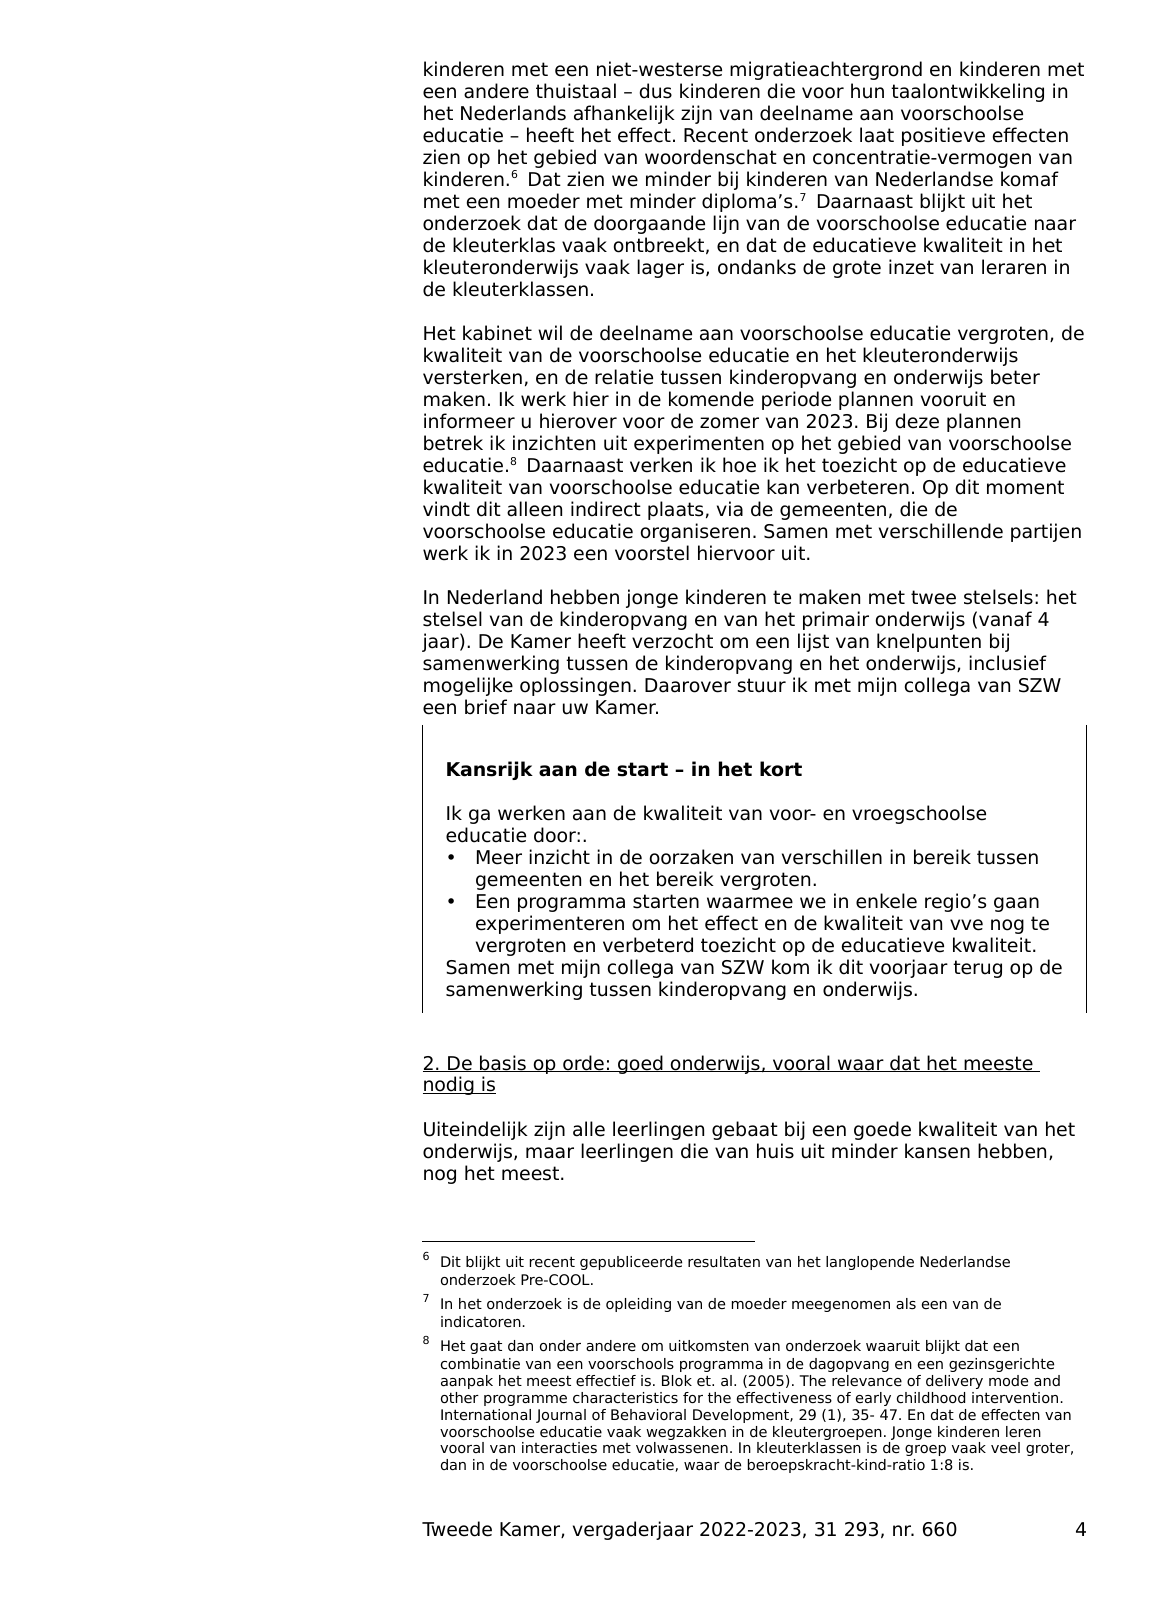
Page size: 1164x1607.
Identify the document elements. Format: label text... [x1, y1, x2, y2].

text kinderen met een niet-westerse migratieachtergrond en kinderen met een andere thuistaal – dus kinderen die voor hun taalontwikkeling in het Nederlands afhankelijk zijn van deelname aan voorschoolse educatie – heeft het effect. Recent onderzoek laat positieve effecten zien op het gebied van woordenschat en concentratie-vermogen van kinderen. Dat zien we minder bij kinderen van Nederlandse komaf met een moeder met minder diploma’s. Daarnaast blijkt uit het onderzoek dat de doorgaande lijn van de voorschoolse educatie naar de kleuterklas vaak ontbreekt, en dat de educatieve kwaliteit in het kleuteronderwijs vaak lager is, ondanks de grote inzet van leraren in de kleuterklassen. [422, 59, 1087, 301]
text Uiteindelijk zijn alle leerlingen gebaat bij een goede kwaliteit van het onderwijs, maar leerlingen die van huis uit minder kansen hebben, nog het meest. [422, 1118, 1087, 1184]
text In Nederland hebben jonge kinderen te maken met twee stelsels: het stelsel van de kinderopvang en van het primair onderwijs (vanaf 4 jaar). De Kamer heeft verzocht om een lijst van knelpunten bij samenwerking tussen de kinderopvang en het onderwijs, inclusief mogelijke oplossingen. Daarover stuur ik met mijn collega van SZW een brief naar uw Kamer. [422, 587, 1087, 719]
text In het onderzoek is de opleiding van de moeder meegenomen als een van de indicatoren. [422, 1292, 1087, 1331]
text Dit blijkt uit recent gepubliceerde resultaten van het langlopende Nederlandse onderzoek Pre-COOL. [422, 1250, 1087, 1289]
text 2. De basis op orde: goed onderwijs, vooral waar dat het meeste nodig is [422, 1052, 1087, 1096]
text Het gaat dan onder andere om uitkomsten van onderzoek waaruit blijkt dat een combinatie van een voorschools programma in de dagopvang en een gezinsgerichte aanpak het meest effectief is. Blok et. al. (2005). The relevance of delivery mode and other programme characteristics for the effectiveness of early childhood intervention. International Journal of Behavioral Development, 29 (1), 35- 47. En dat de effecten van voorschoolse educatie vaak wegzakken in de kleutergroepen. Jonge kinderen leren vooral van interacties met volwassenen. In kleuterklassen is de groep vaak veel groter, dan in de voorschoolse educatie, waar de beroepskracht-kind-ratio 1:8 is. [422, 1334, 1087, 1474]
table_header Kansrijk aan de start – in het kort Ik ga werken aan de kwaliteit van voor- en vroegschoolse educatie door:. • Meer inzicht in de oorzaken van verschillen in bereik tussen gemeenten en het bereik vergroten. • Een programma starten waarmee we in enkele regio’s gaan experimenteren om het effect en de kwaliteit van vve nog te vergroten en verbeterd toezicht op de educatieve kwaliteit. Samen met mijn collega van SZW kom ik dit voorjaar terug op de samenwerking tussen kinderopvang en onderwijs. [423, 725, 1086, 1012]
text Het kabinet wil de deelname aan voorschoolse educatie vergroten, de kwaliteit van de voorschoolse educatie en het kleuteronderwijs versterken, en de relatie tussen kinderopvang en onderwijs beter maken. Ik werk hier in de komende periode plannen vooruit en informeer u hierover voor de zomer van 2023. Bij deze plannen betrek ik inzichten uit experimenten op het gebied van voorschoolse educatie. Daarnaast verken ik hoe ik het toezicht op de educatieve kwaliteit van voorschoolse educatie kan verbeteren. Op dit moment vindt dit alleen indirect plaats, via de gemeenten, die de voorschoolse educatie organiseren. Samen met verschillende partijen werk ik in 2023 een voorstel hiervoor uit. [422, 323, 1087, 565]
